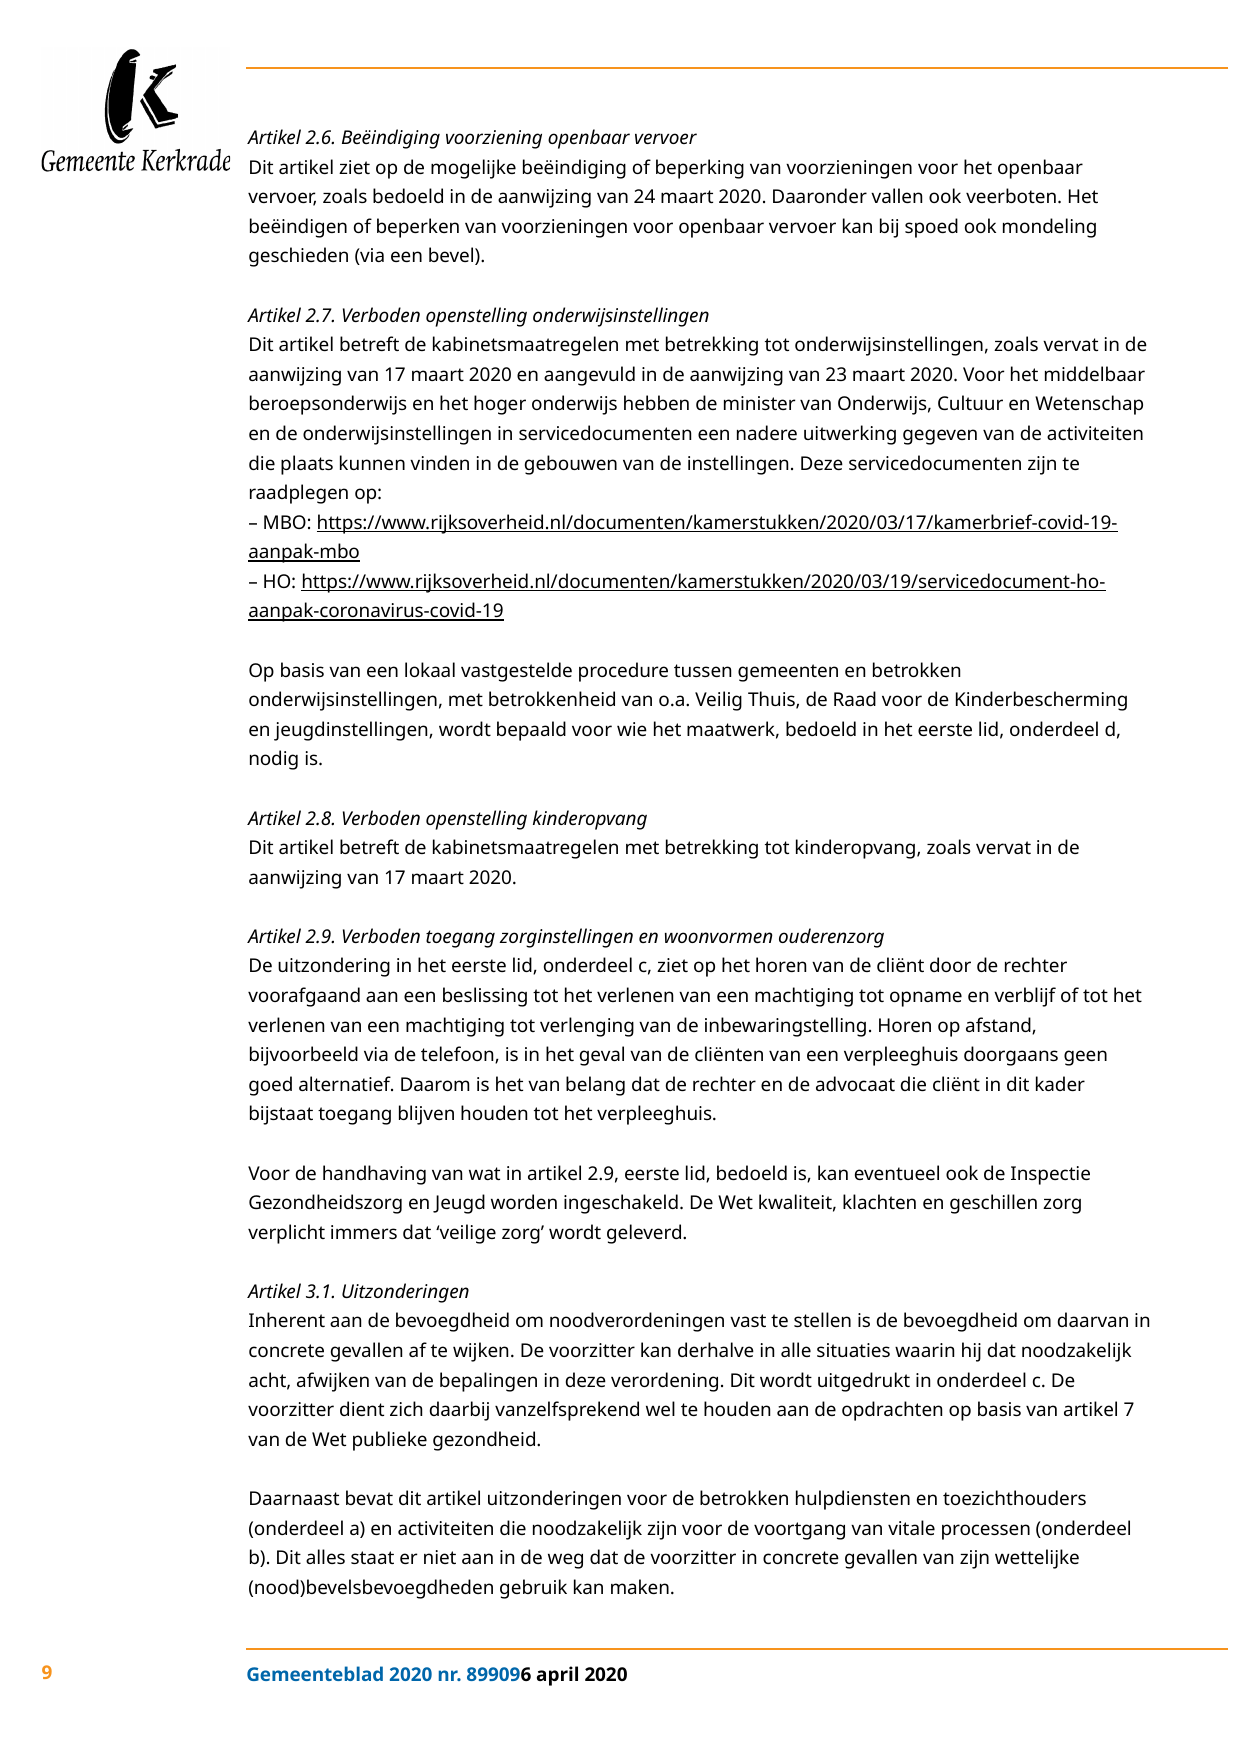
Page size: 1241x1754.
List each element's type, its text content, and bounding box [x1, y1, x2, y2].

text Daarnaast bevat dit artikel uitzonderingen voor de betrokken hulpdiensten en toezichthouders (onderdeel a) en activiteiten die noodzakelijk zijn voor de voortgang van vitale processen (onderdeel b). Dit alles staat er niet aan in de weg dat de voorzitter in concrete gevallen van zijn wettelijke (nood)bevelsbevoegdheden gebruik kan maken. [248, 1485, 1152, 1600]
picture [41, 47, 231, 172]
text Op basis van een lokaal vastgestelde procedure tussen gemeenten en betrokken onderwijsinstellingen, met betrokkenheid van o.a. Veilig Thuis, de Raad voor de Kinderbescherming en jeugdinstellingen, wordt bepaald voor wie het maatwerk, bedoeld in het eerste lid, onderdeel d, nodig is. [248, 657, 1152, 771]
text Artikel 2.7. Verboden openstelling onderwijsinstellingen [248, 302, 1152, 328]
text Dit artikel betreft de kabinetsmaatregelen met betrekking tot onderwijsinstellingen, zoals vervat in de aanwijzing van 17 maart 2020 en aangevuld in de aanwijzing van 23 maart 2020. Voor het middelbaar beroepsonderwijs en het hoger onderwijs hebben de minister van Onderwijs, Cultuur en Wetenschap en de onderwijsinstellingen in servicedocumenten een nadere uitwerking gegeven van de activiteiten die plaats kunnen vinden in de gebouwen van de instellingen. Deze servicedocumenten zijn te raadplegen op: [248, 331, 1152, 505]
text Inherent aan de bevoegdheid om noodverordeningen vast te stellen is de bevoegdheid om daarvan in concrete gevallen af te wijken. De voorzitter kan derhalve in alle situaties waarin hij dat noodzakelijk acht, afwijken van de bepalingen in deze verordening. Dit wordt uitgedrukt in onderdeel c. De voorzitter dient zich daarbij vanzelfsprekend wel te houden aan de opdrachten op basis van artikel 7 van de Wet publieke gezondheid. [248, 1308, 1152, 1452]
text Artikel 2.8. Verboden openstelling kinderopvang [248, 805, 1152, 831]
text – HO: https://www.rijksoverheid.nl/documenten/kamerstukken/2020/03/19/servicedocument-ho-aanpak-coronavirus-covid-19 [248, 568, 1152, 623]
text Dit artikel ziet op de mogelijke beëindiging of beperking van voorzieningen voor het openbaar vervoer, zoals bedoeld in de aanwijzing van 24 maart 2020. Daaronder vallen ook veerboten. Het beëindigen of beperken van voorzieningen voor openbaar vervoer kan bij spoed ook mondeling geschieden (via een bevel). [248, 154, 1152, 268]
text – MBO: https://www.rijksoverheid.nl/documenten/kamerstukken/2020/03/17/kamerbrief-covid-19-aanpak-mbo [248, 509, 1152, 564]
text Artikel 2.9. Verboden toegang zorginstellingen en woonvormen ouderenzorg [248, 923, 1152, 949]
text Dit artikel betreft de kabinetsmaatregelen met betrekking tot kinderopvang, zoals vervat in de aanwijzing van 17 maart 2020. [248, 834, 1152, 890]
text Voor de handhaving van wat in artikel 2.9, eerste lid, bedoeld is, kan eventueel ook de Inspectie Gezondheidszorg en Jeugd worden ingeschakeld. De Wet kwaliteit, klachten en geschillen zorg verplicht immers dat ‘veilige zorg’ wordt geleverd. [248, 1160, 1152, 1245]
text De uitzondering in het eerste lid, onderdeel c, ziet op het horen van de cliënt door de rechter voorafgaand aan een beslissing tot het verlenen van een machtiging tot opname en verblijf of tot het verlenen van een machtiging tot verlenging van de inbewaringstelling. Horen op afstand, bijvoorbeeld via de telefoon, is in het geval van de cliënten van een verpleeghuis doorgaans geen goed alternatief. Daarom is het van belang dat de rechter en de advocaat die cliënt in dit kader bijstaat toegang blijven houden tot het verpleeghuis. [248, 953, 1152, 1126]
text Artikel 2.6. Beëindiging voorziening openbaar vervoer [248, 124, 1152, 150]
text Artikel 3.1. Uitzonderingen [248, 1278, 1152, 1304]
